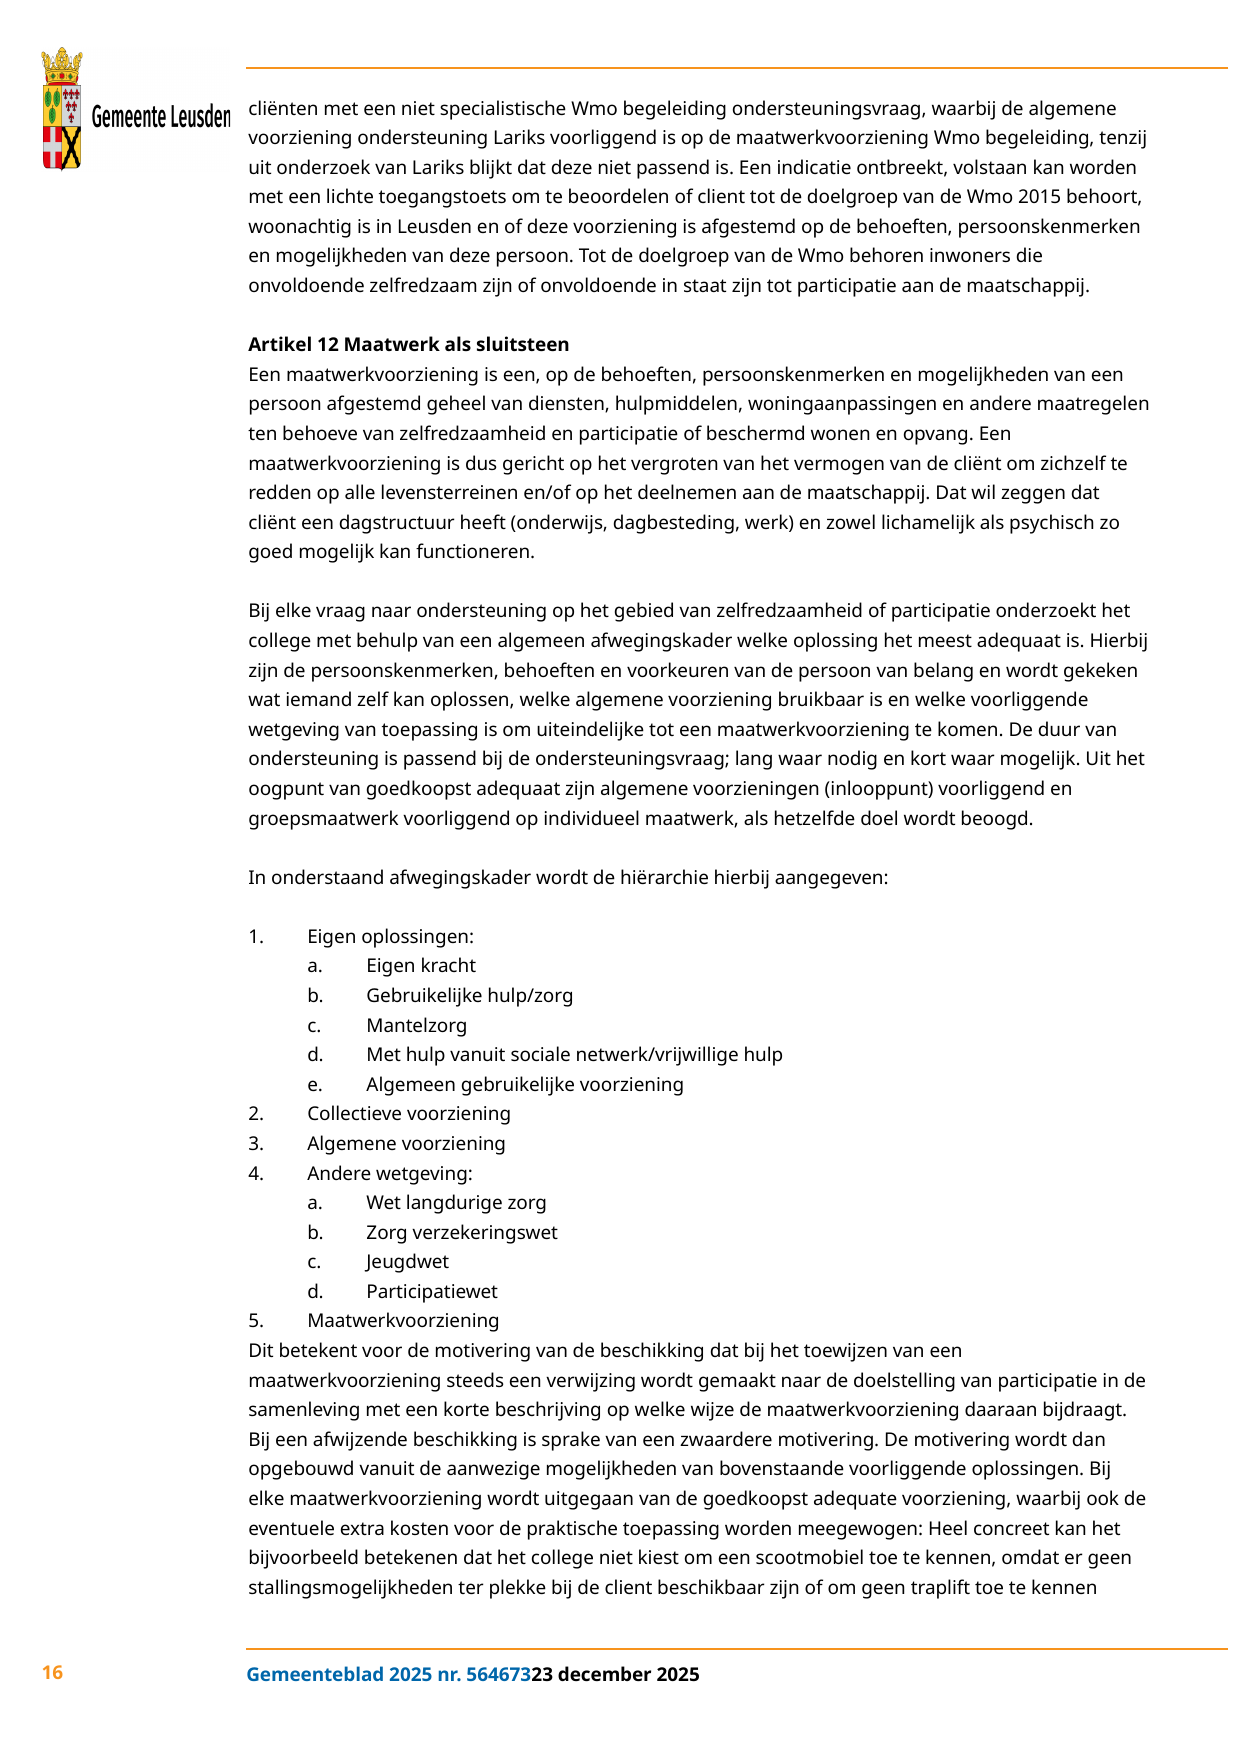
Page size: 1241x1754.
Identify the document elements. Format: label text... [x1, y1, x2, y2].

list Met hulp vanuit sociale netwerk/vrijwillige hulp [307, 1041, 1152, 1067]
list Algemene voorziening [248, 1130, 1152, 1156]
list Wet langdurige zorg [307, 1189, 1152, 1215]
list Zorg verzekeringswet [307, 1219, 1152, 1245]
list Eigen oplossingen: [248, 923, 1152, 949]
text In onderstaand afwegingskader wordt de hiërarchie hierbij aangegeven: [248, 864, 1152, 890]
list Andere wetgeving: [248, 1160, 1152, 1186]
list Algemeen gebruikelijke voorziening [307, 1071, 1152, 1097]
text Bij elke vraag naar ondersteuning op het gebied van zelfredzaamheid of participatie onderzoekt het college met behulp van een algemeen afwegingskader welke oplossing het meest adequaat is. Hierbij zijn de persoonskenmerken, behoeften en voorkeuren van de persoon van belang en wordt gekeken wat iemand zelf kan oplossen, welke algemene voorziening bruikbaar is en welke voorliggende wetgeving van toepassing is om uiteindelijke tot een maatwerkvoorziening te komen. De duur van ondersteuning is passend bij de ondersteuningsvraag; lang waar nodig en kort waar mogelijk. Uit het oogpunt van goedkoopst adequaat zijn algemene voorzieningen (inlooppunt) voorliggend en groepsmaatwerk voorliggend op individueel maatwerk, als hetzelfde doel wordt beoogd. [248, 598, 1152, 831]
list Maatwerkvoorziening [248, 1308, 1152, 1333]
text cliënten met een niet specialistische Wmo begeleiding ondersteuningsvraag, waarbij de algemene voorziening ondersteuning Lariks voorliggend is op de maatwerkvoorziening Wmo begeleiding, tenzij uit onderzoek van Lariks blijkt dat deze niet passend is. Een indicatie ontbreekt, volstaan kan worden met een lichte toegangstoets om te beoordelen of client tot de doelgroep van de Wmo 2015 behoort, woonachtig is in Leusden en of deze voorziening is afgestemd op de behoeften, persoonskenmerken en mogelijkheden van deze persoon. Tot de doelgroep van de Wmo behoren inwoners die onvoldoende zelfredzaam zijn of onvoldoende in staat zijn tot participatie aan de maatschappij. [248, 95, 1152, 298]
list Jeugdwet [307, 1248, 1152, 1274]
list Gebruikelijke hulp/zorg [307, 982, 1152, 1008]
list Eigen kracht [307, 953, 1152, 978]
text Dit betekent voor de motivering van de beschikking dat bij het toewijzen van een maatwerkvoorziening steeds een verwijzing wordt gemaakt naar de doelstelling van participatie in de samenleving met een korte beschrijving op welke wijze de maatwerkvoorziening daaraan bijdraagt. Bij een afwijzende beschikking is sprake van een zwaardere motivering. De motivering wordt dan opgebouwd vanuit de aanwezige mogelijkheden van bovenstaande voorliggende oplossingen. Bij elke maatwerkvoorziening wordt uitgegaan van de goedkoopst adequate voorziening, waarbij ook de eventuele extra kosten voor de praktische toepassing worden meegewogen: Heel concreet kan het bijvoorbeeld betekenen dat het college niet kiest om een scootmobiel toe te kennen, omdat er geen stallingsmogelijkheden ter plekke bij de client beschikbaar zijn of om geen traplift toe te kennen [248, 1337, 1152, 1600]
list Collectieve voorziening [248, 1101, 1152, 1126]
text Artikel 12 Maatwerk als sluitsteen [248, 331, 1152, 357]
text Een maatwerkvoorziening is een, op de behoeften, persoonskenmerken en mogelijkheden van een persoon afgestemd geheel van diensten, hulpmiddelen, woningaanpassingen en andere maatregelen ten behoeve van zelfredzaamheid en participatie of beschermd wonen en opvang. Een maatwerkvoorziening is dus gericht op het vergroten van het vermogen van de cliënt om zichzelf te redden op alle levensterreinen en/of op het deelnemen aan de maatschappij. Dat wil zeggen dat cliënt een dagstructuur heeft (onderwijs, dagbesteding, werk) en zowel lichamelijk als psychisch zo goed mogelijk kan functioneren. [248, 361, 1152, 564]
list Mantelzorg [307, 1012, 1152, 1038]
list Participatiewet [307, 1278, 1152, 1304]
picture [41, 47, 231, 172]
